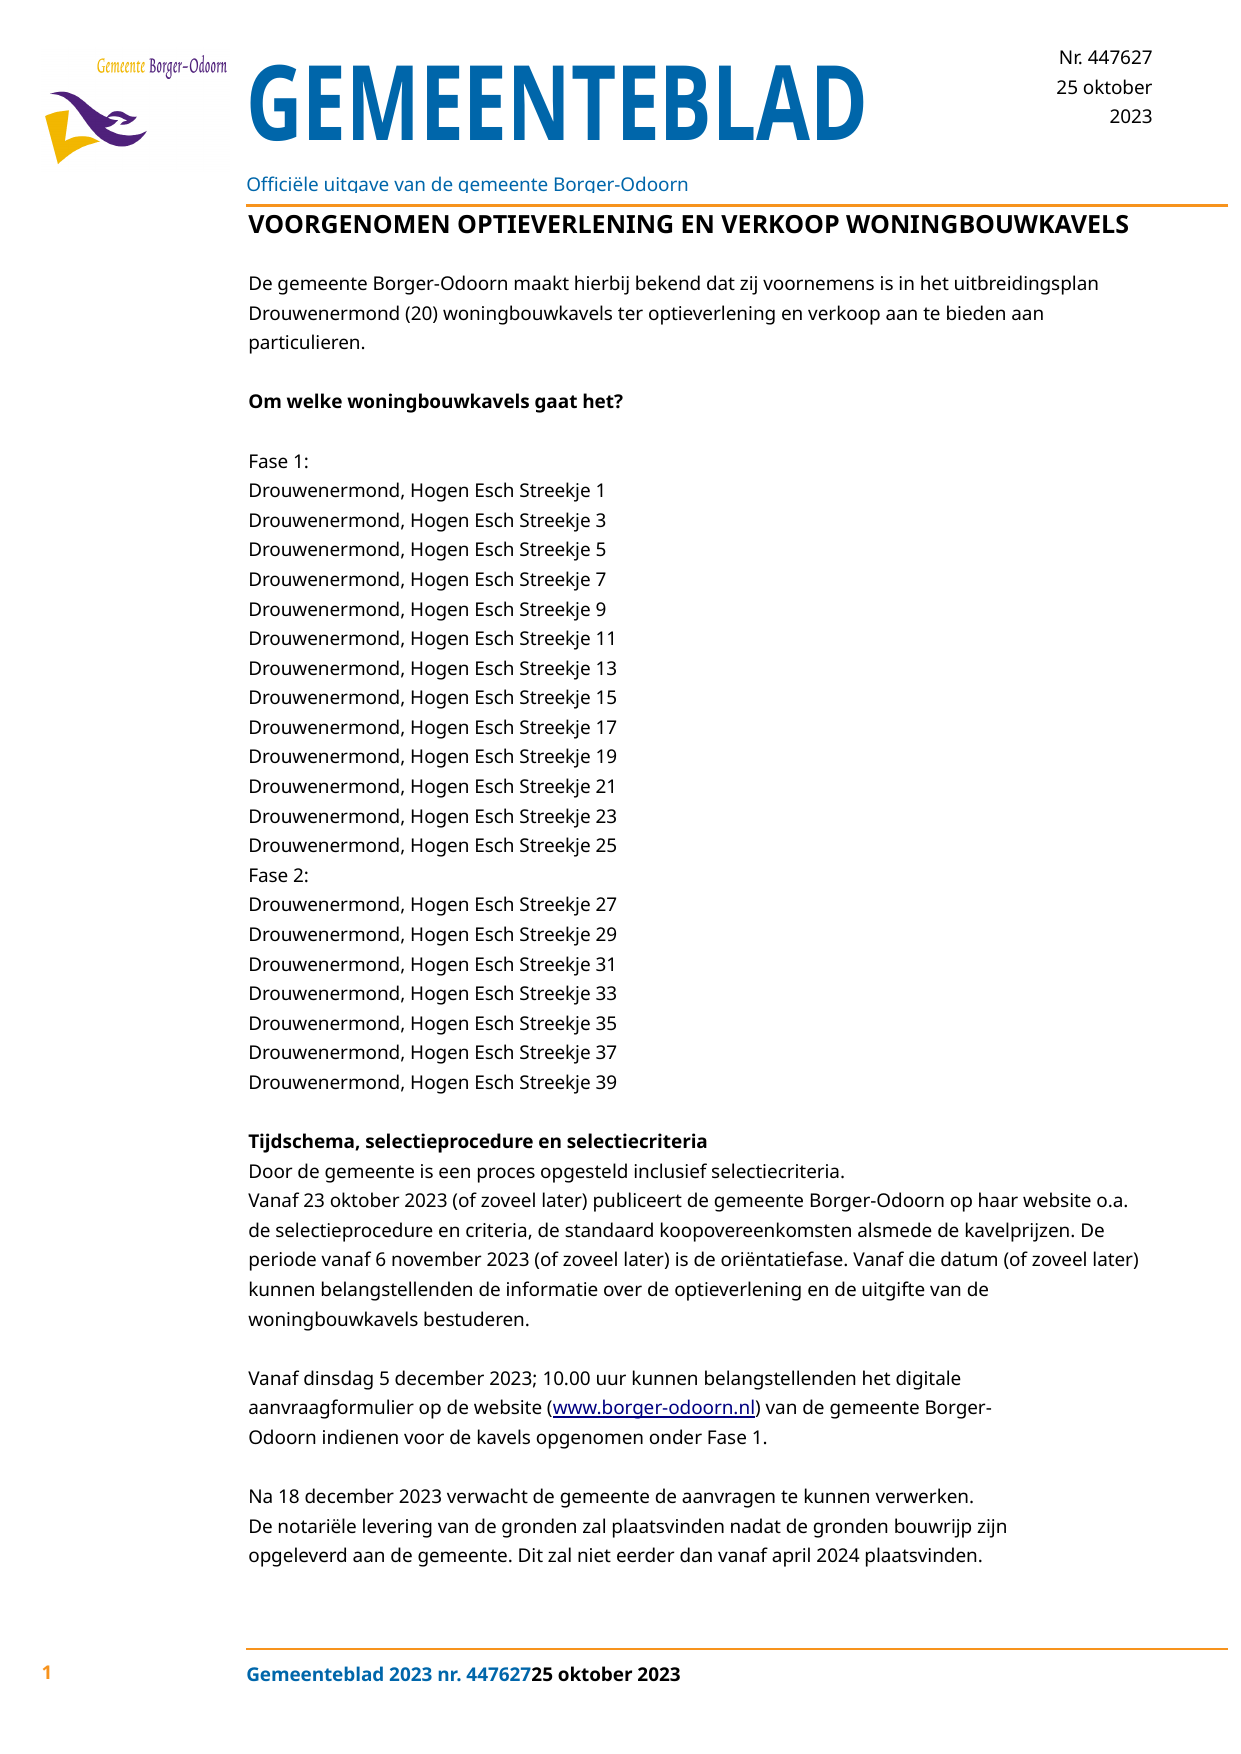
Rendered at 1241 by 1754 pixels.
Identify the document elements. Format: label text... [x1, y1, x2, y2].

text Drouwenermond, Hogen Esch Streekje 17 [248, 714, 1152, 740]
text Drouwenermond, Hogen Esch Streekje 23 [248, 803, 1152, 828]
text Drouwenermond, Hogen Esch Streekje 35 [248, 1010, 1152, 1036]
text Fase 2: [248, 862, 1152, 888]
text Fase 1: [248, 448, 1152, 473]
text Drouwenermond, Hogen Esch Streekje 1 [248, 477, 1152, 503]
text Drouwenermond, Hogen Esch Streekje 13 [248, 655, 1152, 681]
text Drouwenermond, Hogen Esch Streekje 27 [248, 892, 1152, 917]
text Drouwenermond, Hogen Esch Streekje 39 [248, 1069, 1152, 1095]
text Odoorn indienen voor de kavels opgenomen onder Fase 1. [248, 1424, 1152, 1450]
text opgeleverd aan de gemeente. Dit zal niet eerder dan vanaf april 2024 plaatsvinden. [248, 1542, 1152, 1568]
text aanvraagformulier op de website (www.borger-odoorn.nl) van de gemeente Borger- [248, 1394, 1152, 1420]
text Drouwenermond, Hogen Esch Streekje 15 [248, 684, 1152, 710]
text Drouwenermond, Hogen Esch Streekje 3 [248, 507, 1152, 533]
text Vanaf 23 oktober 2023 (of zoveel later) publiceert de gemeente Borger-Odoorn op haar website o.a. de selectieprocedure en criteria, de standaard koopovereenkomsten alsmede de kavelprijzen. De periode vanaf 6 november 2023 (of zoveel later) is de oriëntatiefase. Vanaf die datum (of zoveel later) kunnen belangstellenden de informatie over de optieverlening en de uitgifte van de woningbouwkavels bestuderen. [248, 1187, 1152, 1331]
text Drouwenermond, Hogen Esch Streekje 5 [248, 537, 1152, 562]
text Drouwenermond, Hogen Esch Streekje 37 [248, 1039, 1152, 1065]
text De notariële levering van de gronden zal plaatsvinden nadat de gronden bouwrijp zijn [248, 1513, 1152, 1538]
text VOORGENOMEN OPTIEVERLENING EN VERKOOP WONINGBOUWKAVELS [248, 207, 1152, 241]
text Vanaf dinsdag 5 december 2023; 10.00 uur kunnen belangstellenden het digitale [248, 1365, 1152, 1391]
text Drouwenermond, Hogen Esch Streekje 33 [248, 980, 1152, 1006]
text Drouwenermond, Hogen Esch Streekje 9 [248, 596, 1152, 621]
text Drouwenermond, Hogen Esch Streekje 31 [248, 951, 1152, 976]
text Drouwenermond, Hogen Esch Streekje 7 [248, 566, 1152, 592]
picture [41, 47, 231, 172]
text Na 18 december 2023 verwacht de gemeente de aanvragen te kunnen verwerken. [248, 1483, 1152, 1509]
text De gemeente Borger-Odoorn maakt hierbij bekend dat zij voornemens is in het uitbreidingsplan Drouwenermond (20) woningbouwkavels ter optieverlening en verkoop aan te bieden aan particulieren. [248, 270, 1152, 355]
text Drouwenermond, Hogen Esch Streekje 11 [248, 625, 1152, 651]
text Drouwenermond, Hogen Esch Streekje 19 [248, 744, 1152, 769]
text Tijdschema, selectieprocedure en selectiecriteria [248, 1128, 1152, 1154]
text Drouwenermond, Hogen Esch Streekje 29 [248, 921, 1152, 947]
text Door de gemeente is een proces opgesteld inclusief selectiecriteria. [248, 1158, 1152, 1183]
text Om welke woningbouwkavels gaat het? [248, 389, 1152, 414]
text Drouwenermond, Hogen Esch Streekje 25 [248, 832, 1152, 858]
text Drouwenermond, Hogen Esch Streekje 21 [248, 773, 1152, 799]
